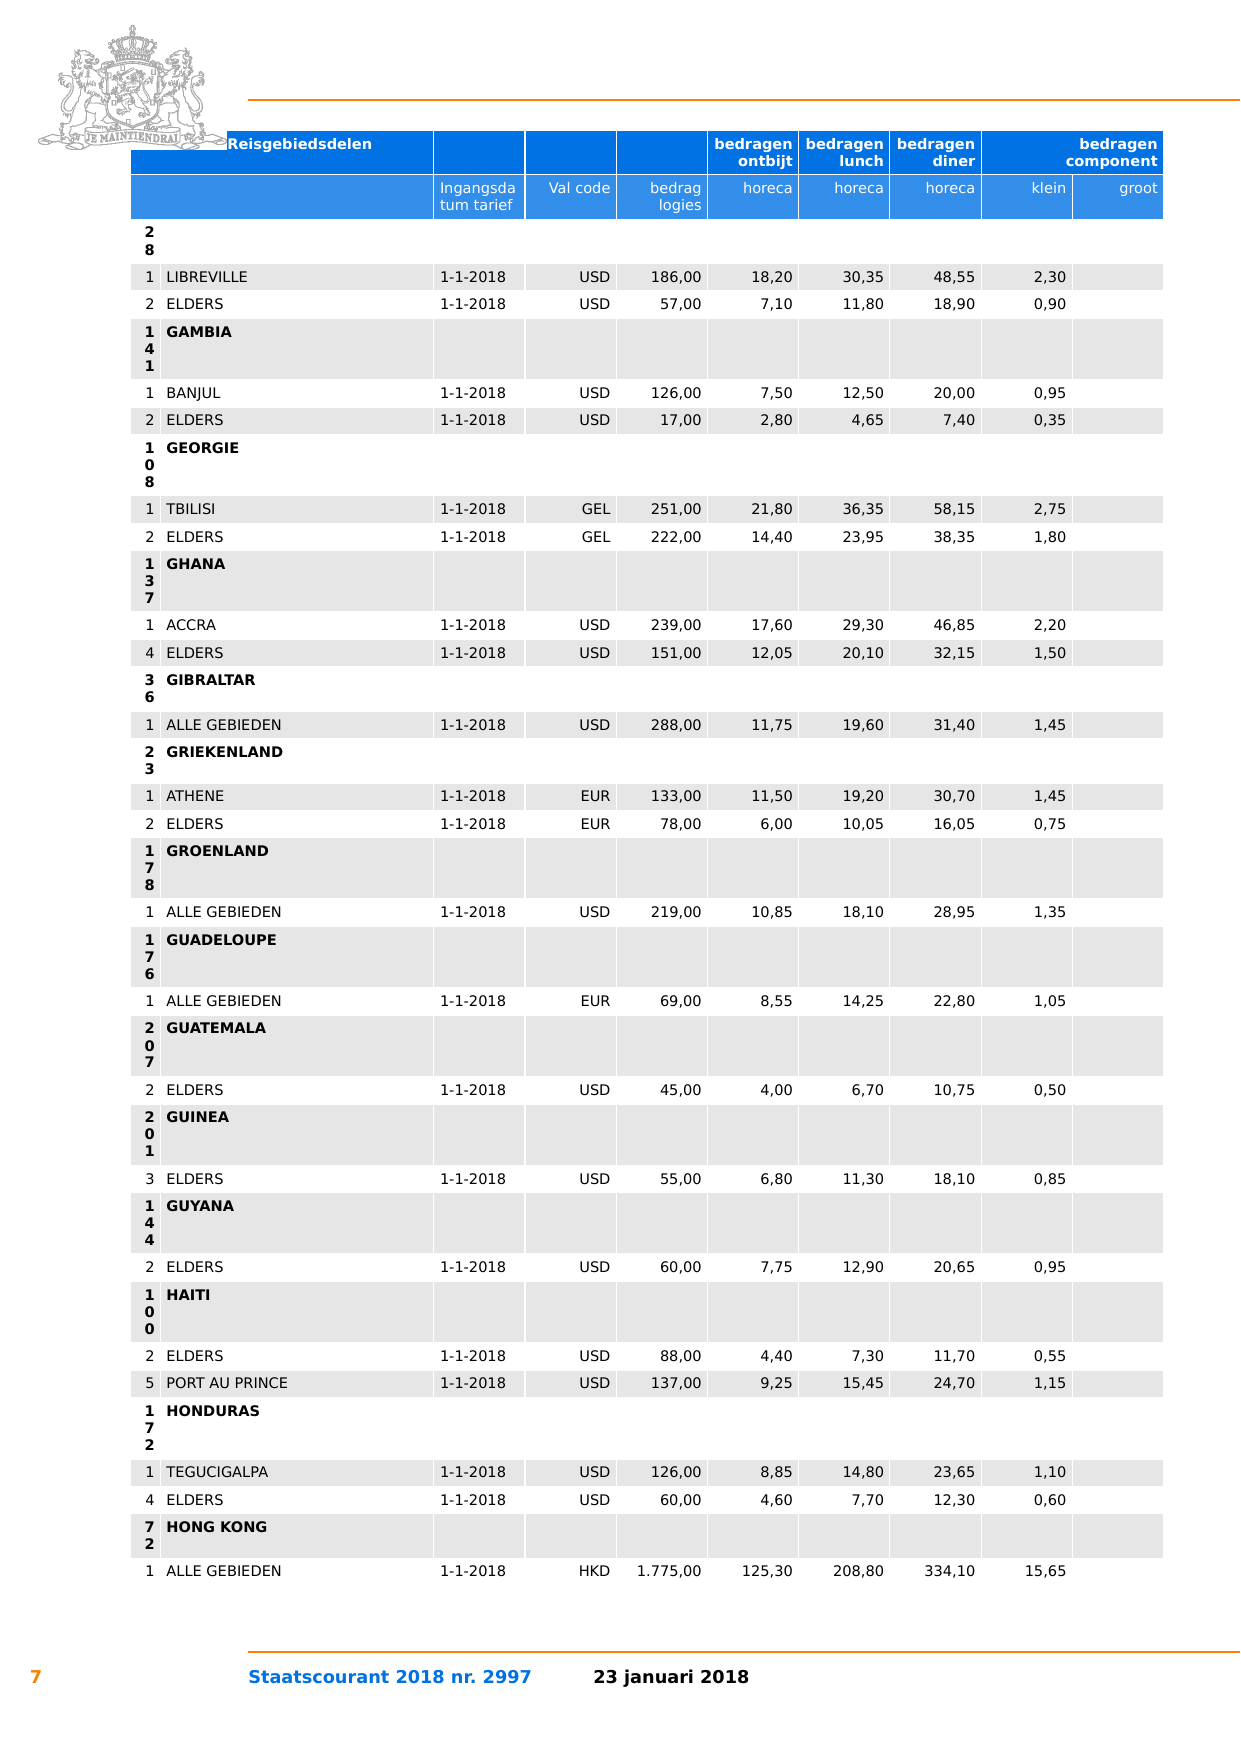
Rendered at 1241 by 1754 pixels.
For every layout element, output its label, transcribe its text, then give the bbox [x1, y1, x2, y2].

table_cell TEGUCIGALPA [161, 1460, 433, 1486]
table_cell 1-1-2018 [434, 811, 524, 837]
table_cell [1073, 1487, 1163, 1513]
table_cell [1073, 900, 1163, 926]
table_cell 17,60 [708, 613, 798, 639]
table_cell [1073, 712, 1163, 738]
table_cell 208,80 [799, 1559, 889, 1585]
table_cell 48,55 [890, 264, 981, 290]
table_cell USD [526, 408, 616, 434]
table_cell 29,30 [799, 613, 889, 639]
table_cell 14,80 [799, 1460, 889, 1486]
table_cell [982, 1514, 1072, 1558]
table_cell 1 [131, 496, 160, 523]
table_cell 0,60 [982, 1487, 1072, 1513]
table_cell PORT AU PRINCE [161, 1371, 433, 1397]
table_cell 1,35 [982, 900, 1072, 926]
table_cell 1-1-2018 [434, 988, 524, 1015]
table_cell [434, 551, 524, 611]
table_cell 1-1-2018 [434, 1255, 524, 1281]
table_cell ELDERS [161, 524, 433, 550]
table_cell ALLE GEBIEDEN [161, 712, 433, 738]
table_cell [617, 1514, 707, 1558]
table_cell [982, 1282, 1072, 1342]
table_cell [1073, 1255, 1163, 1281]
table_cell GUYANA [161, 1193, 433, 1253]
table_cell [890, 551, 981, 611]
table_cell HAITI [161, 1282, 433, 1342]
table_cell [1073, 1077, 1163, 1103]
table_cell GAMBIA [161, 319, 433, 379]
table_cell groot [1073, 175, 1163, 219]
table_cell 1-1-2018 [434, 1371, 524, 1397]
table_cell bedrag logies [617, 175, 707, 219]
table_cell [1073, 408, 1163, 434]
table_cell 126,00 [617, 380, 707, 407]
table_cell [799, 739, 889, 782]
table_cell 2 [131, 1255, 160, 1281]
table_cell [982, 1398, 1072, 1458]
table_cell 14,25 [799, 988, 889, 1015]
table_cell [708, 551, 798, 611]
table_cell [617, 838, 707, 898]
table_header [526, 131, 616, 174]
table_cell 137 [131, 551, 160, 611]
table_cell [617, 667, 707, 711]
table_cell USD [526, 1166, 616, 1192]
table_cell 126,00 [617, 1460, 707, 1486]
table_cell [1073, 1371, 1163, 1397]
table_cell 1,50 [982, 640, 1072, 666]
table_cell 144 [131, 1193, 160, 1253]
table_header bedragen diner [890, 131, 981, 174]
table_cell 6,00 [708, 811, 798, 837]
table_cell [708, 1514, 798, 1558]
table_cell EUR [526, 988, 616, 1015]
table_cell 15,45 [799, 1371, 889, 1397]
table_cell [799, 220, 889, 263]
table_cell GUATEMALA [161, 1016, 433, 1076]
table_header [434, 131, 524, 174]
table_cell [1073, 1343, 1163, 1370]
table_cell 1,45 [982, 712, 1072, 738]
table_cell USD [526, 380, 616, 407]
table_cell 20,65 [890, 1255, 981, 1281]
table_cell 12,50 [799, 380, 889, 407]
table_cell 251,00 [617, 496, 707, 523]
table_cell 2 [131, 291, 160, 318]
table_cell [526, 1398, 616, 1458]
table_cell [982, 551, 1072, 611]
table_cell [982, 927, 1072, 987]
table_cell 19,60 [799, 712, 889, 738]
table_cell USD [526, 1343, 616, 1370]
table_cell 1 [131, 380, 160, 407]
table_cell [799, 435, 889, 495]
table_cell [708, 667, 798, 711]
table_cell ELDERS [161, 1077, 433, 1103]
table_cell [526, 551, 616, 611]
table_cell [617, 1398, 707, 1458]
table_cell [799, 927, 889, 987]
table_cell ELDERS [161, 1166, 433, 1192]
table_cell USD [526, 712, 616, 738]
table_cell [434, 838, 524, 898]
table_cell 10,05 [799, 811, 889, 837]
table_cell 28,95 [890, 900, 981, 926]
table_cell [1073, 1282, 1163, 1342]
table_cell 2 [131, 811, 160, 837]
table_cell 1 [131, 1460, 160, 1486]
table_cell 55,00 [617, 1166, 707, 1192]
table_cell 1 [131, 900, 160, 926]
table_cell [890, 435, 981, 495]
table_cell 4,40 [708, 1343, 798, 1370]
table_cell [982, 838, 1072, 898]
table_cell 78,00 [617, 811, 707, 837]
table_cell [1073, 496, 1163, 523]
table_cell GUINEA [161, 1105, 433, 1165]
table_cell ALLE GEBIEDEN [161, 988, 433, 1015]
table_cell 36 [131, 667, 160, 711]
table_cell 178 [131, 838, 160, 898]
table_cell [890, 1016, 981, 1076]
table_cell 23 [131, 739, 160, 782]
table_cell [526, 667, 616, 711]
table_cell [799, 551, 889, 611]
table_cell [982, 319, 1072, 379]
table_cell Ingangsdatum tarief [434, 175, 524, 219]
table_cell USD [526, 291, 616, 318]
table_cell 6,70 [799, 1077, 889, 1103]
table_cell [1073, 739, 1163, 782]
table_cell 38,35 [890, 524, 981, 550]
table_cell USD [526, 1487, 616, 1513]
table_cell [434, 435, 524, 495]
table_cell 100 [131, 1282, 160, 1342]
table_cell [708, 1105, 798, 1165]
table_cell [982, 1016, 1072, 1076]
table_cell ELDERS [161, 640, 433, 666]
table_cell [617, 1016, 707, 1076]
table_cell BANJUL [161, 380, 433, 407]
table_cell [1073, 551, 1163, 611]
table_cell 0,95 [982, 380, 1072, 407]
table_cell 125,30 [708, 1559, 798, 1585]
table_cell [1073, 988, 1163, 1015]
table_cell 0,75 [982, 811, 1072, 837]
table_cell [982, 1193, 1072, 1253]
table_cell GUADELOUPE [161, 927, 433, 987]
table_cell 60,00 [617, 1487, 707, 1513]
table_cell 1-1-2018 [434, 1559, 524, 1585]
table_cell 31,40 [890, 712, 981, 738]
table_cell 1,10 [982, 1460, 1072, 1486]
table_cell 2 [131, 1077, 160, 1103]
table_cell [1073, 1166, 1163, 1192]
table_cell [617, 319, 707, 379]
table_cell 334,10 [890, 1559, 981, 1585]
table_cell [799, 1514, 889, 1558]
table_cell 2 [131, 1343, 160, 1370]
table_cell GIBRALTAR [161, 667, 433, 711]
table_cell [708, 1282, 798, 1342]
table_cell 1,80 [982, 524, 1072, 550]
table_cell 4,65 [799, 408, 889, 434]
table_cell [799, 1282, 889, 1342]
table_cell EUR [526, 811, 616, 837]
table_cell 1,05 [982, 988, 1072, 1015]
table_cell 4,60 [708, 1487, 798, 1513]
table_cell [617, 551, 707, 611]
table_cell [799, 667, 889, 711]
table_cell 1-1-2018 [434, 640, 524, 666]
table_cell 8,55 [708, 988, 798, 1015]
table_cell [799, 1105, 889, 1165]
table_cell [890, 1282, 981, 1342]
table_cell 288,00 [617, 712, 707, 738]
table_cell 24,70 [890, 1371, 981, 1397]
table_cell GEL [526, 496, 616, 523]
table_cell 7,40 [890, 408, 981, 434]
table_cell [617, 1105, 707, 1165]
table_cell [708, 1193, 798, 1253]
table_cell [799, 838, 889, 898]
table_cell 32,15 [890, 640, 981, 666]
table_cell 0,85 [982, 1166, 1072, 1192]
table_cell [434, 1105, 524, 1165]
table_cell [434, 1193, 524, 1253]
table_cell [982, 220, 1072, 263]
table_cell USD [526, 613, 616, 639]
table_cell 2 [131, 408, 160, 434]
table_cell 72 [131, 1514, 160, 1558]
table_cell ELDERS [161, 408, 433, 434]
table_cell [982, 435, 1072, 495]
table_cell [1073, 1193, 1163, 1253]
table_cell [1073, 613, 1163, 639]
table_cell 1 [131, 988, 160, 1015]
table_cell ATHENE [161, 784, 433, 810]
table_cell [526, 435, 616, 495]
table_cell 108 [131, 435, 160, 495]
table_cell klein [982, 175, 1072, 219]
table_cell 16,05 [890, 811, 981, 837]
table_cell 201 [131, 1105, 160, 1165]
table_cell 1 [131, 613, 160, 639]
table_cell USD [526, 640, 616, 666]
table_cell [434, 667, 524, 711]
table_cell 172 [131, 1398, 160, 1458]
table_cell 15,65 [982, 1559, 1072, 1585]
table_cell ELDERS [161, 1487, 433, 1513]
table_cell USD [526, 1460, 616, 1486]
table_cell 11,80 [799, 291, 889, 318]
table_cell 1-1-2018 [434, 1166, 524, 1192]
table_cell [799, 1398, 889, 1458]
table_cell 36,35 [799, 496, 889, 523]
table_cell [1073, 524, 1163, 550]
table_cell 45,00 [617, 1077, 707, 1103]
table_cell 10,75 [890, 1077, 981, 1103]
table_cell [1073, 838, 1163, 898]
table_cell 57,00 [617, 291, 707, 318]
table_cell HKD [526, 1559, 616, 1585]
table_cell 20,10 [799, 640, 889, 666]
table_cell [1073, 811, 1163, 837]
table_cell GROENLAND [161, 838, 433, 898]
table_cell [708, 220, 798, 263]
table_cell [982, 1105, 1072, 1165]
table_header bedragen component [982, 131, 1163, 174]
table_cell ALLE GEBIEDEN [161, 900, 433, 926]
table_cell 22,80 [890, 988, 981, 1015]
table_cell [890, 1514, 981, 1558]
table_cell [434, 1514, 524, 1558]
table_cell 18,10 [799, 900, 889, 926]
table_cell 4 [131, 1487, 160, 1513]
table_cell EUR [526, 784, 616, 810]
table_cell 151,00 [617, 640, 707, 666]
table_cell 219,00 [617, 900, 707, 926]
table_cell 20,00 [890, 380, 981, 407]
table_cell [708, 1016, 798, 1076]
table_cell 1,15 [982, 1371, 1072, 1397]
table_cell [526, 1514, 616, 1558]
table_cell 207 [131, 1016, 160, 1076]
table_cell [982, 667, 1072, 711]
table_cell [1073, 1016, 1163, 1076]
table_cell 18,90 [890, 291, 981, 318]
table_cell [1073, 1105, 1163, 1165]
table_cell 10,85 [708, 900, 798, 926]
table_cell [1073, 640, 1163, 666]
table_cell [526, 319, 616, 379]
table_cell 0,50 [982, 1077, 1072, 1103]
table_cell 23,95 [799, 524, 889, 550]
table_cell 0,95 [982, 1255, 1072, 1281]
table_cell ACCRA [161, 613, 433, 639]
table_cell 1-1-2018 [434, 380, 524, 407]
table_cell [526, 1193, 616, 1253]
table_cell [526, 220, 616, 263]
table_cell 2,30 [982, 264, 1072, 290]
table_cell 12,05 [708, 640, 798, 666]
table_cell 11,70 [890, 1343, 981, 1370]
table_cell [1073, 927, 1163, 987]
table_cell [890, 1398, 981, 1458]
table_cell 0,35 [982, 408, 1072, 434]
table_cell ELDERS [161, 291, 433, 318]
table_cell [617, 1193, 707, 1253]
table_cell 1-1-2018 [434, 712, 524, 738]
table_cell [708, 838, 798, 898]
table_cell 11,75 [708, 712, 798, 738]
table_cell 1-1-2018 [434, 613, 524, 639]
table_header bedragen lunch [799, 131, 889, 174]
table_header [617, 131, 707, 174]
table_cell ELDERS [161, 1343, 433, 1370]
table_cell [1073, 319, 1163, 379]
table_cell [526, 1282, 616, 1342]
table_cell USD [526, 1255, 616, 1281]
table_cell [1073, 435, 1163, 495]
table_cell [161, 220, 433, 263]
table_cell GRIEKENLAND [161, 739, 433, 782]
table_cell 12,30 [890, 1487, 981, 1513]
table_cell GHANA [161, 551, 433, 611]
table_cell [434, 319, 524, 379]
table_cell 141 [131, 319, 160, 379]
table_cell GEL [526, 524, 616, 550]
table_cell 2,20 [982, 613, 1072, 639]
table_cell [799, 319, 889, 379]
table_cell 9,25 [708, 1371, 798, 1397]
table_cell LIBREVILLE [161, 264, 433, 290]
table_cell 2,75 [982, 496, 1072, 523]
table_cell 1-1-2018 [434, 264, 524, 290]
table_cell horeca [799, 175, 889, 219]
table_cell 46,85 [890, 613, 981, 639]
table_cell 4 [131, 640, 160, 666]
table_cell 88,00 [617, 1343, 707, 1370]
table_cell [526, 1016, 616, 1076]
table_cell 137,00 [617, 1371, 707, 1397]
table_cell 8,85 [708, 1460, 798, 1486]
table_cell ELDERS [161, 1255, 433, 1281]
table_cell 1 [131, 784, 160, 810]
table_cell 2,80 [708, 408, 798, 434]
table_cell 7,30 [799, 1343, 889, 1370]
table_cell [434, 1398, 524, 1458]
table_cell 1 [131, 264, 160, 290]
table_cell 1-1-2018 [434, 784, 524, 810]
table_cell 7,50 [708, 380, 798, 407]
table_cell [617, 220, 707, 263]
table_cell 1 [131, 1559, 160, 1585]
table_cell 2 [131, 524, 160, 550]
table_cell [434, 927, 524, 987]
table_cell [526, 927, 616, 987]
table_cell 222,00 [617, 524, 707, 550]
table_cell 23,65 [890, 1460, 981, 1486]
table_cell 7,10 [708, 291, 798, 318]
table_cell 6,80 [708, 1166, 798, 1192]
table_cell [799, 1193, 889, 1253]
table_cell horeca [708, 175, 798, 219]
table_cell 176 [131, 927, 160, 987]
table_cell [617, 1282, 707, 1342]
table_cell [434, 1282, 524, 1342]
table_cell 69,00 [617, 988, 707, 1015]
table_cell [708, 927, 798, 987]
table_cell 12,90 [799, 1255, 889, 1281]
table_cell 1,45 [982, 784, 1072, 810]
table_cell USD [526, 900, 616, 926]
table_cell [1073, 264, 1163, 290]
table_cell [1073, 784, 1163, 810]
picture [38, 25, 227, 150]
table_cell horeca [890, 175, 981, 219]
table_header bedragen ontbijt [708, 131, 798, 174]
table_cell [799, 1016, 889, 1076]
table_cell 30,35 [799, 264, 889, 290]
table_cell 5 [131, 1371, 160, 1397]
table_cell [434, 220, 524, 263]
table_cell [434, 739, 524, 782]
table_cell 3 [131, 1166, 160, 1192]
table_cell [890, 667, 981, 711]
table_cell [526, 739, 616, 782]
table_cell [1073, 380, 1163, 407]
table_cell 4,00 [708, 1077, 798, 1103]
table_cell 7,75 [708, 1255, 798, 1281]
table_cell 239,00 [617, 613, 707, 639]
table_cell 1-1-2018 [434, 291, 524, 318]
table_cell Val code [526, 175, 616, 219]
table_cell 11,30 [799, 1166, 889, 1192]
table_cell 30,70 [890, 784, 981, 810]
table_cell [982, 739, 1072, 782]
table_cell [617, 435, 707, 495]
table_cell ELDERS [161, 811, 433, 837]
table_cell [890, 220, 981, 263]
table_cell TBILISI [161, 496, 433, 523]
table_cell [890, 927, 981, 987]
table_cell 21,80 [708, 496, 798, 523]
table_cell [708, 435, 798, 495]
table_cell 19,20 [799, 784, 889, 810]
table_cell [1073, 1398, 1163, 1458]
table_cell 1 [131, 712, 160, 738]
table_cell ALLE GEBIEDEN [161, 1559, 433, 1585]
table_cell 0,90 [982, 291, 1072, 318]
table_cell USD [526, 264, 616, 290]
table_cell 1-1-2018 [434, 496, 524, 523]
table_cell USD [526, 1371, 616, 1397]
table_cell 0,55 [982, 1343, 1072, 1370]
table_cell [617, 739, 707, 782]
table_cell [1073, 1559, 1163, 1585]
table_cell [1073, 1514, 1163, 1558]
table_header Reisgebiedsdelen [131, 131, 433, 174]
table_cell 7,70 [799, 1487, 889, 1513]
table_cell [1073, 1460, 1163, 1486]
table_cell 1-1-2018 [434, 900, 524, 926]
table_cell [1073, 220, 1163, 263]
table_cell [890, 319, 981, 379]
table_cell [890, 838, 981, 898]
table_cell 1-1-2018 [434, 524, 524, 550]
table_cell [434, 1016, 524, 1076]
table_cell [131, 175, 433, 219]
table_cell [526, 1105, 616, 1165]
table_cell 1-1-2018 [434, 1487, 524, 1513]
table_cell [890, 1105, 981, 1165]
table_cell 58,15 [890, 496, 981, 523]
table_cell 1-1-2018 [434, 408, 524, 434]
table_cell [1073, 291, 1163, 318]
table_cell 11,50 [708, 784, 798, 810]
table_cell [708, 1398, 798, 1458]
table_cell 18,10 [890, 1166, 981, 1192]
table_cell 1-1-2018 [434, 1343, 524, 1370]
table_cell [526, 838, 616, 898]
table_cell HONG KONG [161, 1514, 433, 1558]
table_cell 17,00 [617, 408, 707, 434]
table_cell 133,00 [617, 784, 707, 810]
table_cell [890, 739, 981, 782]
table_cell 1-1-2018 [434, 1460, 524, 1486]
table_cell HONDURAS [161, 1398, 433, 1458]
table_cell [890, 1193, 981, 1253]
table_cell [708, 739, 798, 782]
table_cell 14,40 [708, 524, 798, 550]
table_cell USD [526, 1077, 616, 1103]
table_cell 1-1-2018 [434, 1077, 524, 1103]
table_cell 60,00 [617, 1255, 707, 1281]
table_cell 28 [131, 220, 160, 263]
table_cell [1073, 667, 1163, 711]
table_cell [617, 927, 707, 987]
table_cell 18,20 [708, 264, 798, 290]
table_cell GEORGIE [161, 435, 433, 495]
table_cell 1.775,00 [617, 1559, 707, 1585]
table_cell 186,00 [617, 264, 707, 290]
table_cell [708, 319, 798, 379]
